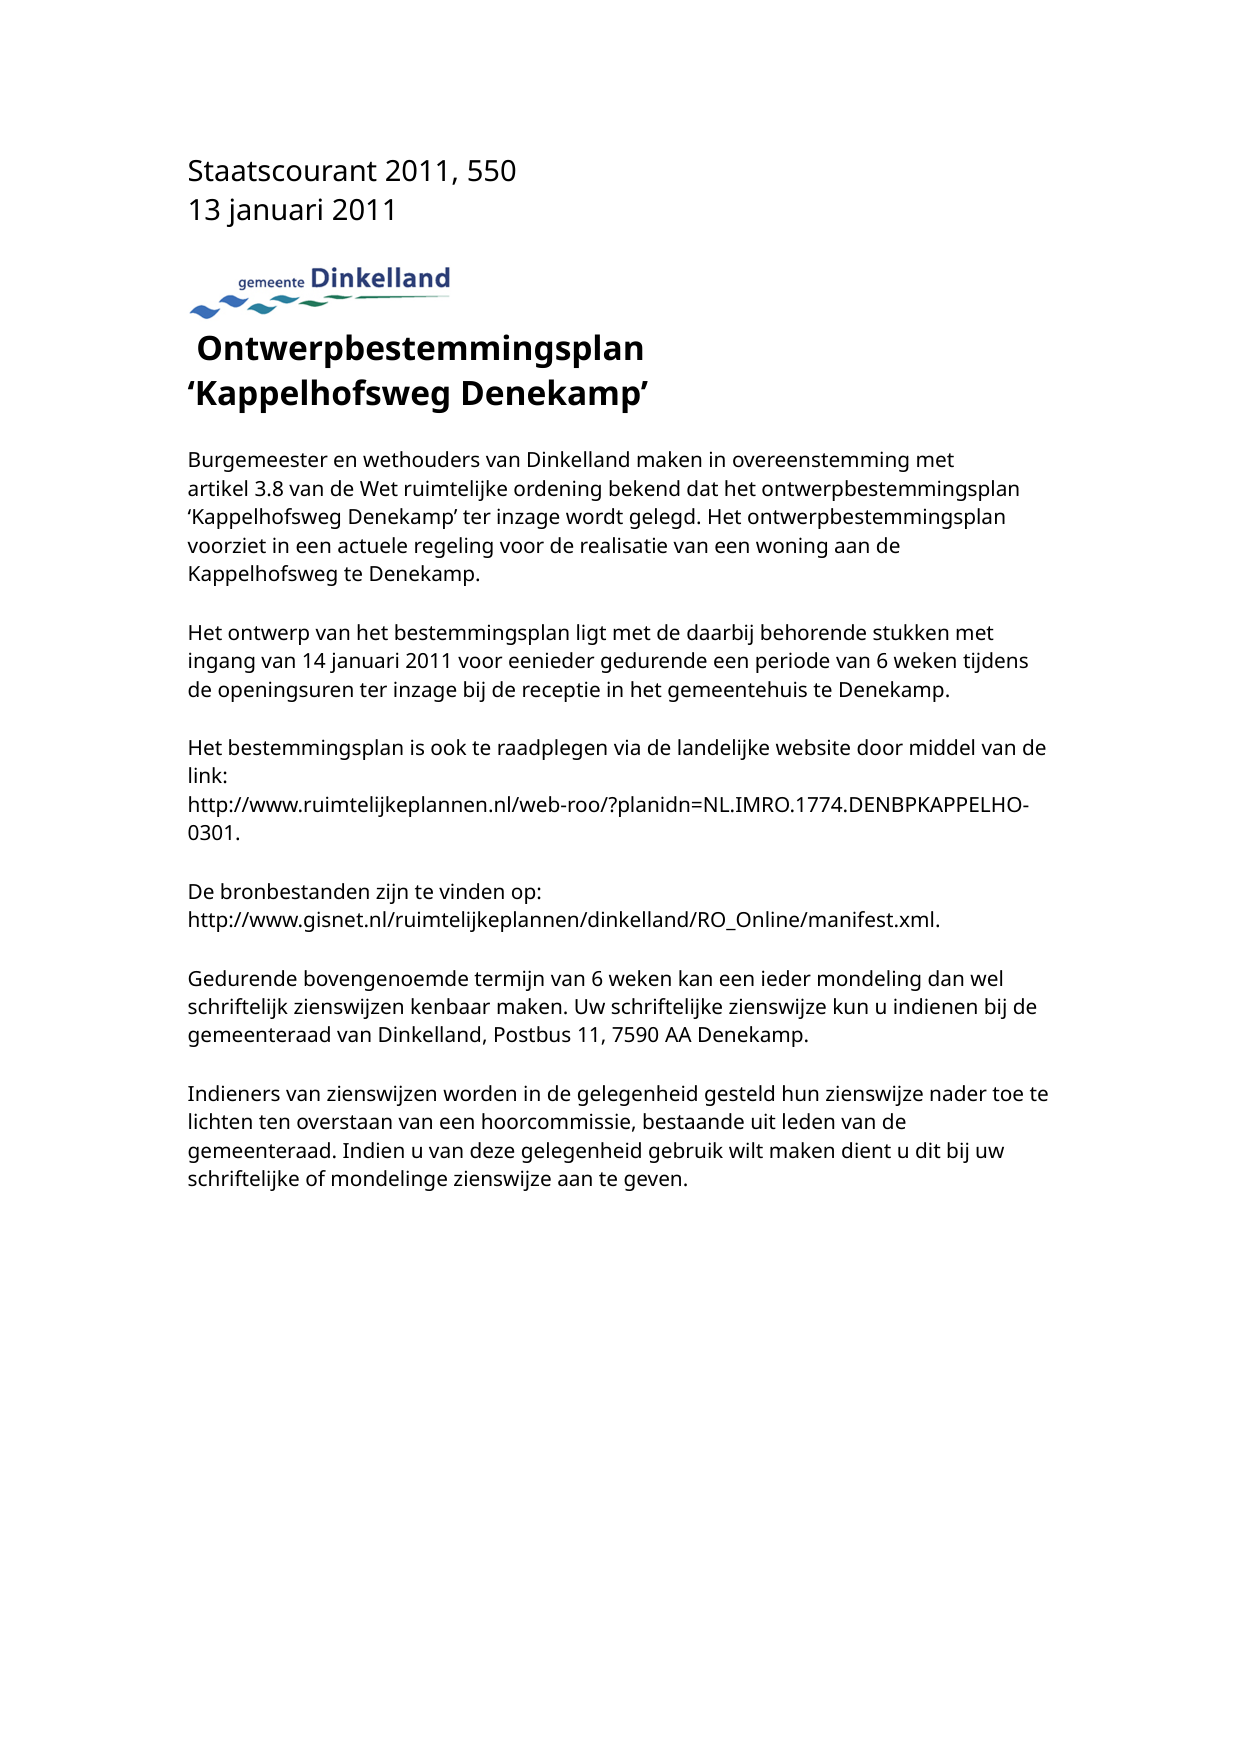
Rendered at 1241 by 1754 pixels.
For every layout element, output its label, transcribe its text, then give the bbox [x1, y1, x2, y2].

picture [187, 258, 454, 325]
text Het bestemmingsplan is ook te raadplegen via de landelijke website door middel van de link: [187, 733, 1053, 790]
subtitle Ontwerpbestemmingsplan ‘Kappelhofsweg Denekamp’ [187, 271, 1053, 416]
text Het ontwerp van het bestemmingsplan ligt met de daarbij behorende stukken met ingang van 14 januari 2011 voor eenieder gedurende een periode van 6 weken tijdens de openingsuren ter inzage bij de receptie in het gemeentehuis te Denekamp. [187, 618, 1053, 703]
text De bronbestanden zijn te vinden op: http://www.gisnet.nl/ruimtelijkeplannen/dinkelland/RO_Online/manifest.xml. [187, 877, 1053, 934]
text Burgemeester en wethouders van Dinkelland maken in overeenstemming met artikel 3.8 van de Wet ruimtelijke ordening bekend dat het ontwerpbestemmingsplan ‘Kappelhofsweg Denekamp’ ter inzage wordt gelegd. Het ontwerpbestemmingsplan voorziet in een actuele regeling voor de realisatie van een woning aan de Kappelhofsweg te Denekamp. [187, 446, 1053, 588]
text 13 januari 2011 [187, 190, 1053, 229]
text http://www.ruimtelijkeplannen.nl/web-roo/?planidn=NL.IMRO.1774.DENBPKAPPELHO-0301. [187, 790, 1053, 847]
text Gedurende bovengenoemde termijn van 6 weken kan een ieder mondeling dan wel schriftelijk zienswijzen kenbaar maken. Uw schriftelijke zienswijze kun u indienen bij de gemeenteraad van Dinkelland, Postbus 11, 7590 AA Denekamp. [187, 964, 1053, 1049]
text Indieners van zienswijzen worden in de gelegenheid gesteld hun zienswijze nader toe te lichten ten overstaan van een hoorcommissie, bestaande uit leden van de gemeenteraad. Indien u van deze gelegenheid gebruik wilt maken dient u dit bij uw schriftelijke of mondelinge zienswijze aan te geven. [187, 1079, 1053, 1193]
text Staatscourant 2011, 550 [187, 150, 1053, 190]
